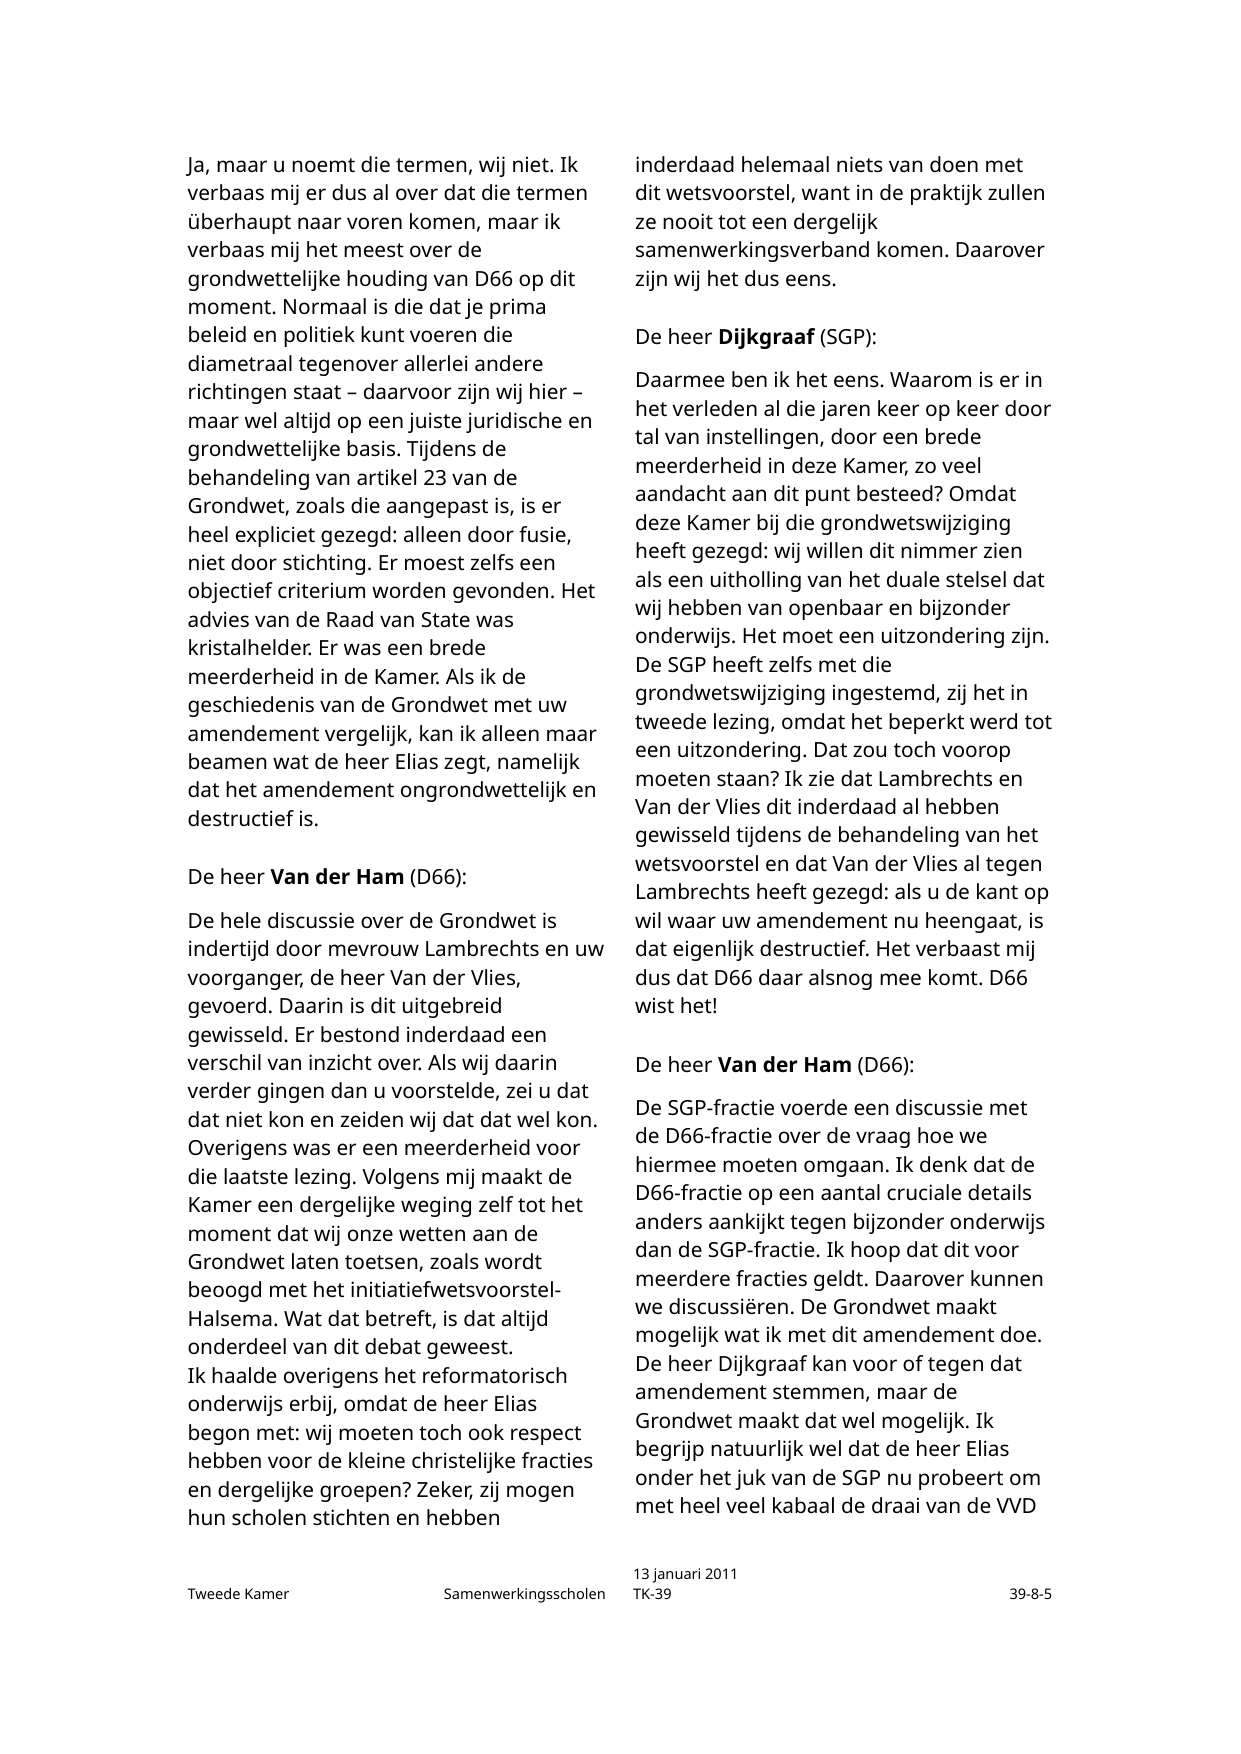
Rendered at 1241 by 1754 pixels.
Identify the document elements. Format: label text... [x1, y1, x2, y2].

text inderdaad helemaal niets van doen met dit wetsvoorstel, want in de praktijk zullen ze nooit tot een dergelijk samenwerkingsverband komen. Daarover zijn wij het dus eens. [635, 150, 1053, 292]
text De heer Van der Ham (D66): [635, 1050, 1053, 1078]
text De hele discussie over de Grondwet is indertijd door mevrouw Lambrechts en uw voorganger, de heer Van der Vlies, gevoerd. Daarin is dit uitgebreid gewisseld. Er bestond inderdaad een verschil van inzicht over. Als wij daarin verder gingen dan u voorstelde, zei u dat dat niet kon en zeiden wij dat dat wel kon. Overigens was er een meerderheid voor die laatste lezing. Volgens mij maakt de Kamer een dergelijke weging zelf tot het moment dat wij onze wetten aan de Grondwet laten toetsen, zoals wordt beoogd met het initiatiefwetsvoorstel-Halsema. Wat dat betreft, is dat altijd onderdeel van dit debat geweest. [187, 906, 605, 1361]
text De heer Dijkgraaf (SGP): [635, 322, 1053, 351]
text Ja, maar u noemt die termen, wij niet. Ik verbaas mij er dus al over dat die termen überhaupt naar voren komen, maar ik verbaas mij het meest over de grondwettelijke houding van D66 op dit moment. Normaal is die dat je prima beleid en politiek kunt voeren die diametraal tegenover allerlei andere richtingen staat – daarvoor zijn wij hier – maar wel altijd op een juiste juridische en grondwettelijke basis. Tijdens de behandeling van artikel 23 van de Grondwet, zoals die aangepast is, is er heel expliciet gezegd: alleen door fusie, niet door stichting. Er moest zelfs een objectief criterium worden gevonden. Het advies van de Raad van State was kristalhelder. Er was een brede meerderheid in de Kamer. Als ik de geschiedenis van de Grondwet met uw amendement vergelijk, kan ik alleen maar beamen wat de heer Elias zegt, namelijk dat het amendement ongrondwettelijk en destructief is. [187, 150, 605, 832]
text De SGP-fractie voerde een discussie met de D66-fractie over de vraag hoe we hiermee moeten omgaan. Ik denk dat de D66-fractie op een aantal cruciale details anders aankijkt tegen bijzonder onderwijs dan de SGP-fractie. Ik hoop dat dit voor meerdere fracties geldt. Daarover kunnen we discussiëren. De Grondwet maakt mogelijk wat ik met dit amendement doe. De heer Dijkgraaf kan voor of tegen dat amendement stemmen, maar de Grondwet maakt dat wel mogelijk. Ik begrijp natuurlijk wel dat de heer Elias onder het juk van de SGP nu probeert om met heel veel kabaal de draai van de VVD [635, 1093, 1053, 1520]
text Ik haalde overigens het reformatorisch onderwijs erbij, omdat de heer Elias begon met: wij moeten toch ook respect hebben voor de kleine christelijke fracties en dergelijke groepen? Zeker, zij mogen hun scholen stichten en hebben [187, 1361, 605, 1532]
text Daarmee ben ik het eens. Waarom is er in het verleden al die jaren keer op keer door tal van instellingen, door een brede meerderheid in deze Kamer, zo veel aandacht aan dit punt besteed? Omdat deze Kamer bij die grondwetswijziging heeft gezegd: wij willen dit nimmer zien als een uitholling van het duale stelsel dat wij hebben van openbaar en bijzonder onderwijs. Het moet een uitzondering zijn. De SGP heeft zelfs met die grondwetswijziging ingestemd, zij het in tweede lezing, omdat het beperkt werd tot een uitzondering. Dat zou toch voorop moeten staan? Ik zie dat Lambrechts en Van der Vlies dit inderdaad al hebben gewisseld tijdens de behandeling van het wetsvoorstel en dat Van der Vlies al tegen Lambrechts heeft gezegd: als u de kant op wil waar uw amendement nu heengaat, is dat eigenlijk destructief. Het verbaast mij dus dat D66 daar alsnog mee komt. D66 wist het! [635, 366, 1053, 1020]
text De heer Van der Ham (D66): [187, 862, 605, 891]
